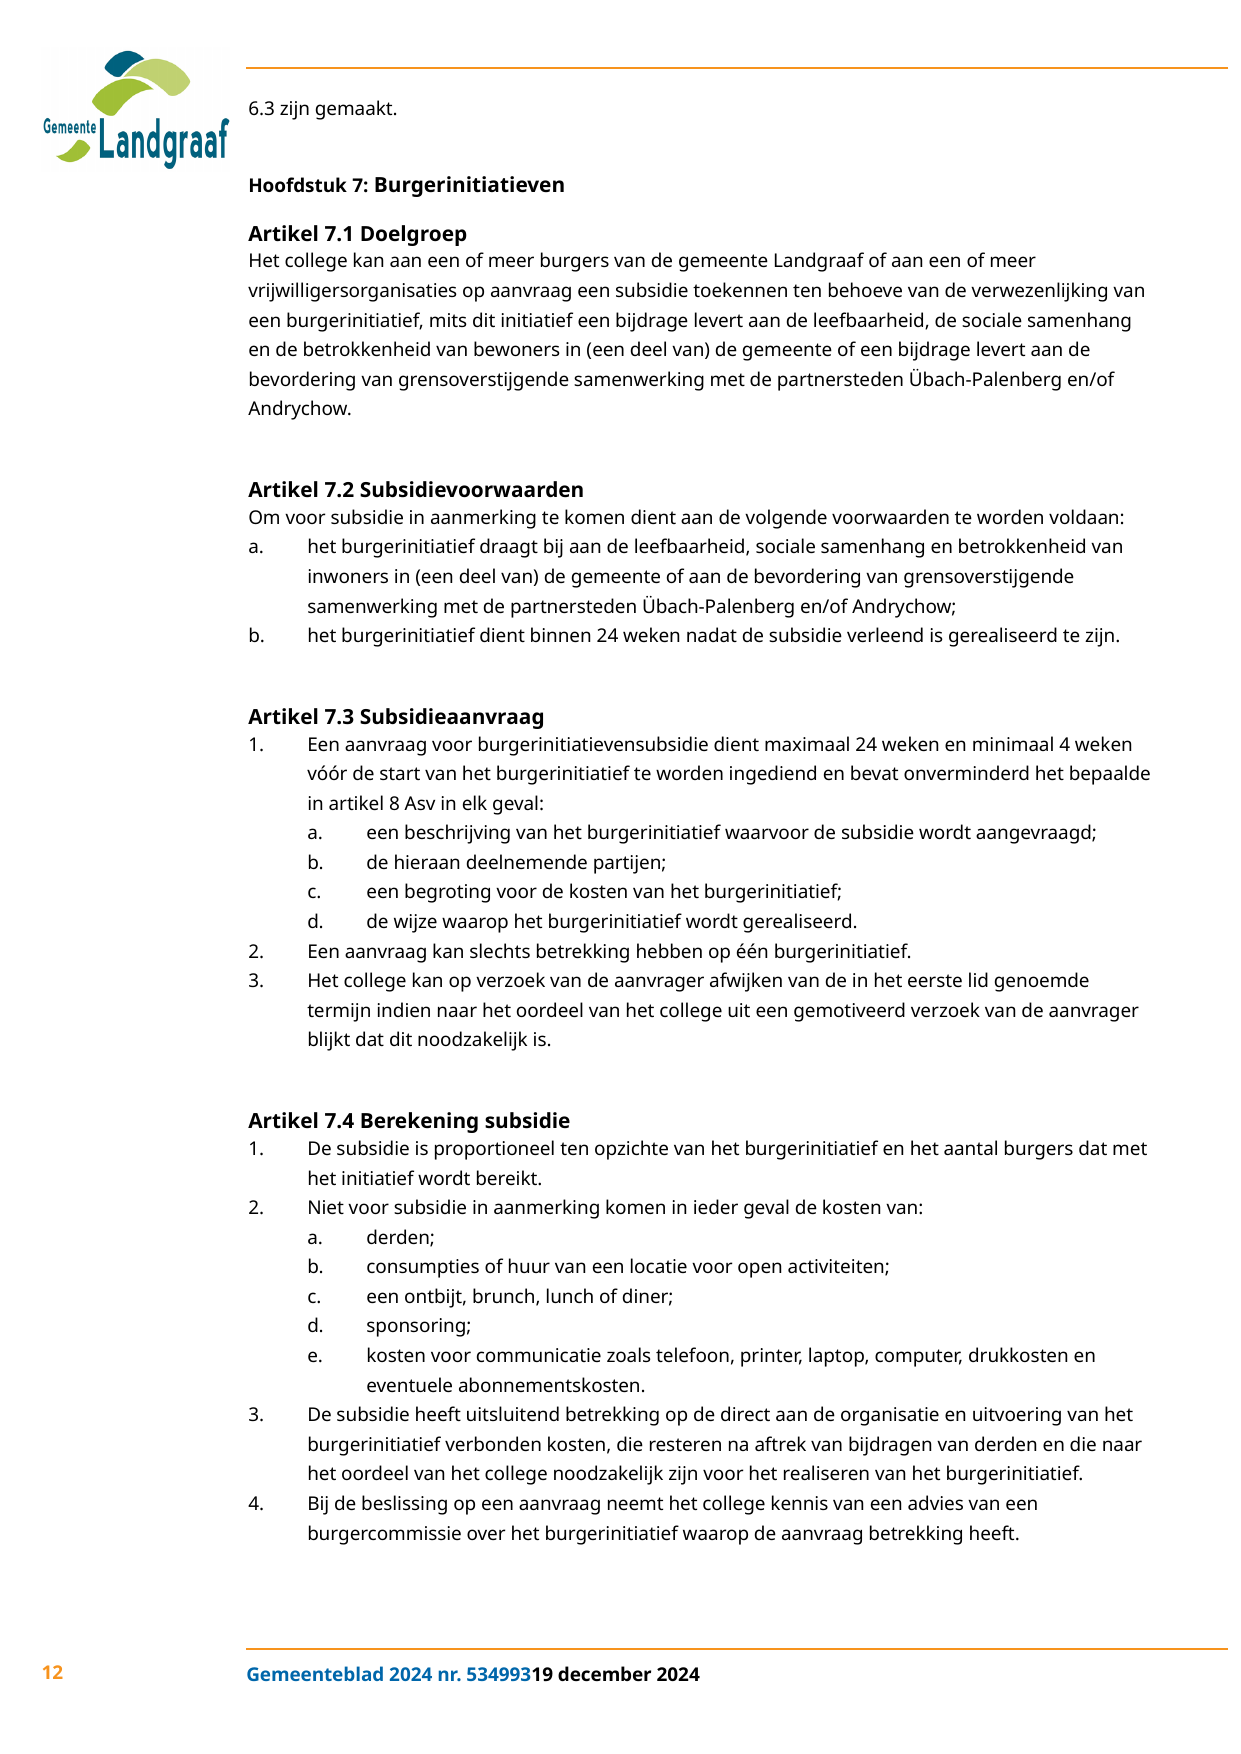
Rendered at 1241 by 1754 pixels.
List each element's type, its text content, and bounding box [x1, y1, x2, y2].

list een begroting voor de kosten van het burgerinitiatief; [307, 879, 1152, 904]
list consumpties of huur van een locatie voor open activiteiten; [307, 1253, 1152, 1279]
text Artikel 7.4 Berekening subsidie [248, 1107, 1152, 1135]
picture [41, 47, 231, 172]
text 6.3 zijn gemaakt. [248, 95, 1152, 121]
list de hieraan deelnemende partijen; [307, 849, 1152, 875]
text Artikel 7.1 Doelgroep [248, 219, 1152, 248]
list kosten voor communicatie zoals telefoon, printer, laptop, computer, drukkosten en eventuele abonnementskosten. [307, 1342, 1152, 1397]
text Hoofdstuk 7: Burgerinitiatieven [248, 170, 1152, 198]
list de wijze waarop het burgerinitiatief wordt gerealiseerd. [307, 908, 1152, 934]
list een ontbijt, brunch, lunch of diner; [307, 1283, 1152, 1309]
list Niet voor subsidie in aanmerking komen in ieder geval de kosten van: [248, 1194, 1152, 1220]
list Een aanvraag voor burgerinitiatievensubsidie dient maximaal 24 weken en minimaal 4 weken vóór de start van het burgerinitiatief te worden ingediend en bevat onverminderd het bepaalde in artikel 8 Asv in elk geval: [248, 731, 1152, 816]
text Artikel 7.2 Subsidievoorwaarden [248, 476, 1152, 504]
list sponsoring; [307, 1313, 1152, 1338]
list De subsidie is proportioneel ten opzichte van het burgerinitiatief en het aantal burgers dat met het initiatief wordt bereikt. [248, 1135, 1152, 1190]
list Bij de beslissing op een aanvraag neemt het college kennis van een advies van een burgercommissie over het burgerinitiatief waarop de aanvraag betrekking heeft. [248, 1490, 1152, 1545]
list Het college kan op verzoek van de aanvrager afwijken van de in het eerste lid genoemde termijn indien naar het oordeel van het college uit een gemotiveerd verzoek van de aanvrager blijkt dat dit noodzakelijk is. [248, 967, 1152, 1052]
text Artikel 7.3 Subsidieaanvraag [248, 702, 1152, 731]
text Het college kan aan een of meer burgers van de gemeente Landgraaf of aan een of meer vrijwilligersorganisaties op aanvraag een subsidie toekennen ten behoeve van de verwezenlijking van een burgerinitiatief, mits dit initiatief een bijdrage levert aan de leefbaarheid, de sociale samenhang en de betrokkenheid van bewoners in (een deel van) de gemeente of een bijdrage levert aan de bevordering van grensoverstijgende samenwerking met de partnersteden Übach-Palenberg en/of Andrychow. [248, 248, 1152, 421]
list Een aanvraag kan slechts betrekking hebben op één burgerinitiatief. [248, 938, 1152, 964]
list derden; [307, 1224, 1152, 1249]
list het burgerinitiatief dient binnen 24 weken nadat de subsidie verleend is gerealiseerd te zijn. [248, 622, 1152, 648]
list De subsidie heeft uitsluitend betrekking op de direct aan de organisatie en uitvoering van het burgerinitiatief verbonden kosten, die resteren na aftrek van bijdragen van derden en die naar het oordeel van het college noodzakelijk zijn voor het realiseren van het burgerinitiatief. [248, 1401, 1152, 1486]
text Om voor subsidie in aanmerking te komen dient aan de volgende voorwaarden te worden voldaan: [248, 504, 1152, 530]
list het burgerinitiatief draagt bij aan de leefbaarheid, sociale samenhang en betrokkenheid van inwoners in (een deel van) de gemeente of aan de bevordering van grensoverstijgende samenwerking met de partnersteden Übach-Palenberg en/of Andrychow; [248, 534, 1152, 618]
list een beschrijving van het burgerinitiatief waarvoor de subsidie wordt aangevraagd; [307, 819, 1152, 845]
